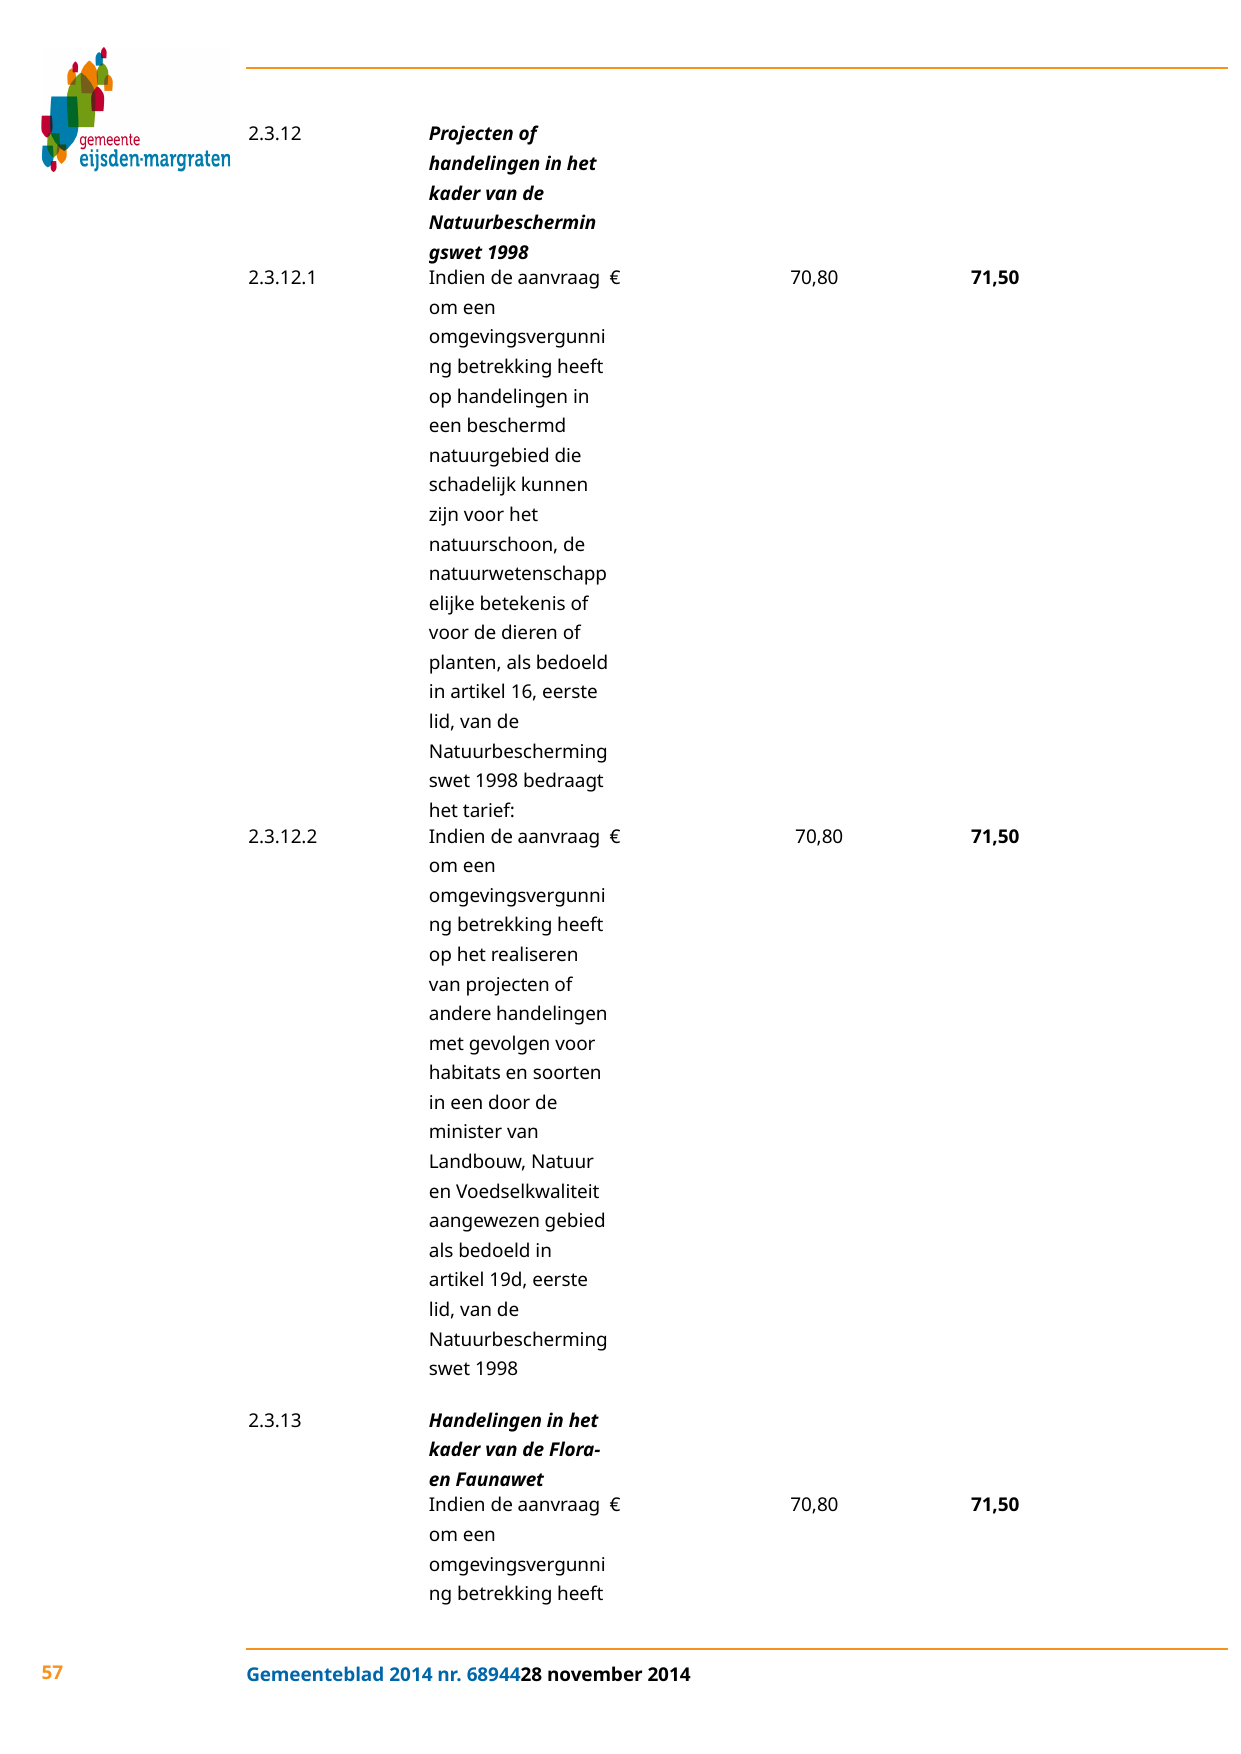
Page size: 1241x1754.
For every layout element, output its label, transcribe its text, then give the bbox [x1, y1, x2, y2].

table_cell Indien de aanvraag om een omgevingsvergunning betrekking heeft op handelingen in een beschermd natuurgebied die schadelijk kunnen zijn voor het natuurschoon, de natuurwetenschappelijke betekenis of voor de dieren of planten, als bedoeld in artikel 16, eerste lid, van de Natuurbeschermingswet 1998 bedraagt het tarief: [429, 265, 609, 823]
table_cell [609, 1407, 790, 1492]
picture [41, 47, 231, 172]
table_cell 71,50 [971, 265, 1152, 823]
table_cell 2.3.12.2 [248, 823, 429, 1381]
table_cell [971, 1381, 1152, 1407]
table_cell 71,50 [971, 1492, 1152, 1606]
table_cell [790, 1381, 971, 1407]
table_cell 2.3.13 [248, 1407, 429, 1492]
table_cell 70,80 [790, 1492, 971, 1606]
table_cell [971, 95, 1152, 121]
table_cell [429, 1381, 609, 1407]
table_cell Indien de aanvraag om een omgevingsvergunning betrekking heeft op het realiseren van projecten of andere handelingen met gevolgen voor habitats en soorten in een door de minister van Landbouw, Natuur en Voedselkwaliteit aangewezen gebied als bedoeld in artikel 19d, eerste lid, van de Natuurbeschermingswet 1998 [429, 823, 609, 1381]
table_cell [248, 1381, 429, 1407]
table_cell 2.3.12.1 [248, 265, 429, 823]
table_cell 2.3.12 [248, 121, 429, 264]
table_cell [971, 121, 1152, 264]
table_cell 71,50 [971, 823, 1152, 1381]
table_cell 70,80 [790, 823, 971, 1381]
table_cell [429, 95, 609, 121]
table_cell 70,80 [790, 265, 971, 823]
table_cell € [609, 823, 790, 1381]
table_cell Indien de aanvraag om een omgevingsvergunning betrekking heeft [429, 1492, 609, 1606]
table_cell [248, 1492, 429, 1606]
table_cell € [609, 265, 790, 823]
table_cell Projecten of handelingen in het kader van de Natuurbeschermingswet 1998 [429, 121, 609, 264]
table_cell [971, 1407, 1152, 1492]
table_cell [790, 95, 971, 121]
table_cell [609, 1381, 790, 1407]
table_cell [248, 95, 429, 121]
table_cell [609, 121, 790, 264]
table_cell [609, 95, 790, 121]
table_cell [790, 121, 971, 264]
table_cell € [609, 1492, 790, 1606]
table_cell Handelingen in het kader van de Flora- en Faunawet [429, 1407, 609, 1492]
table_cell [790, 1407, 971, 1492]
